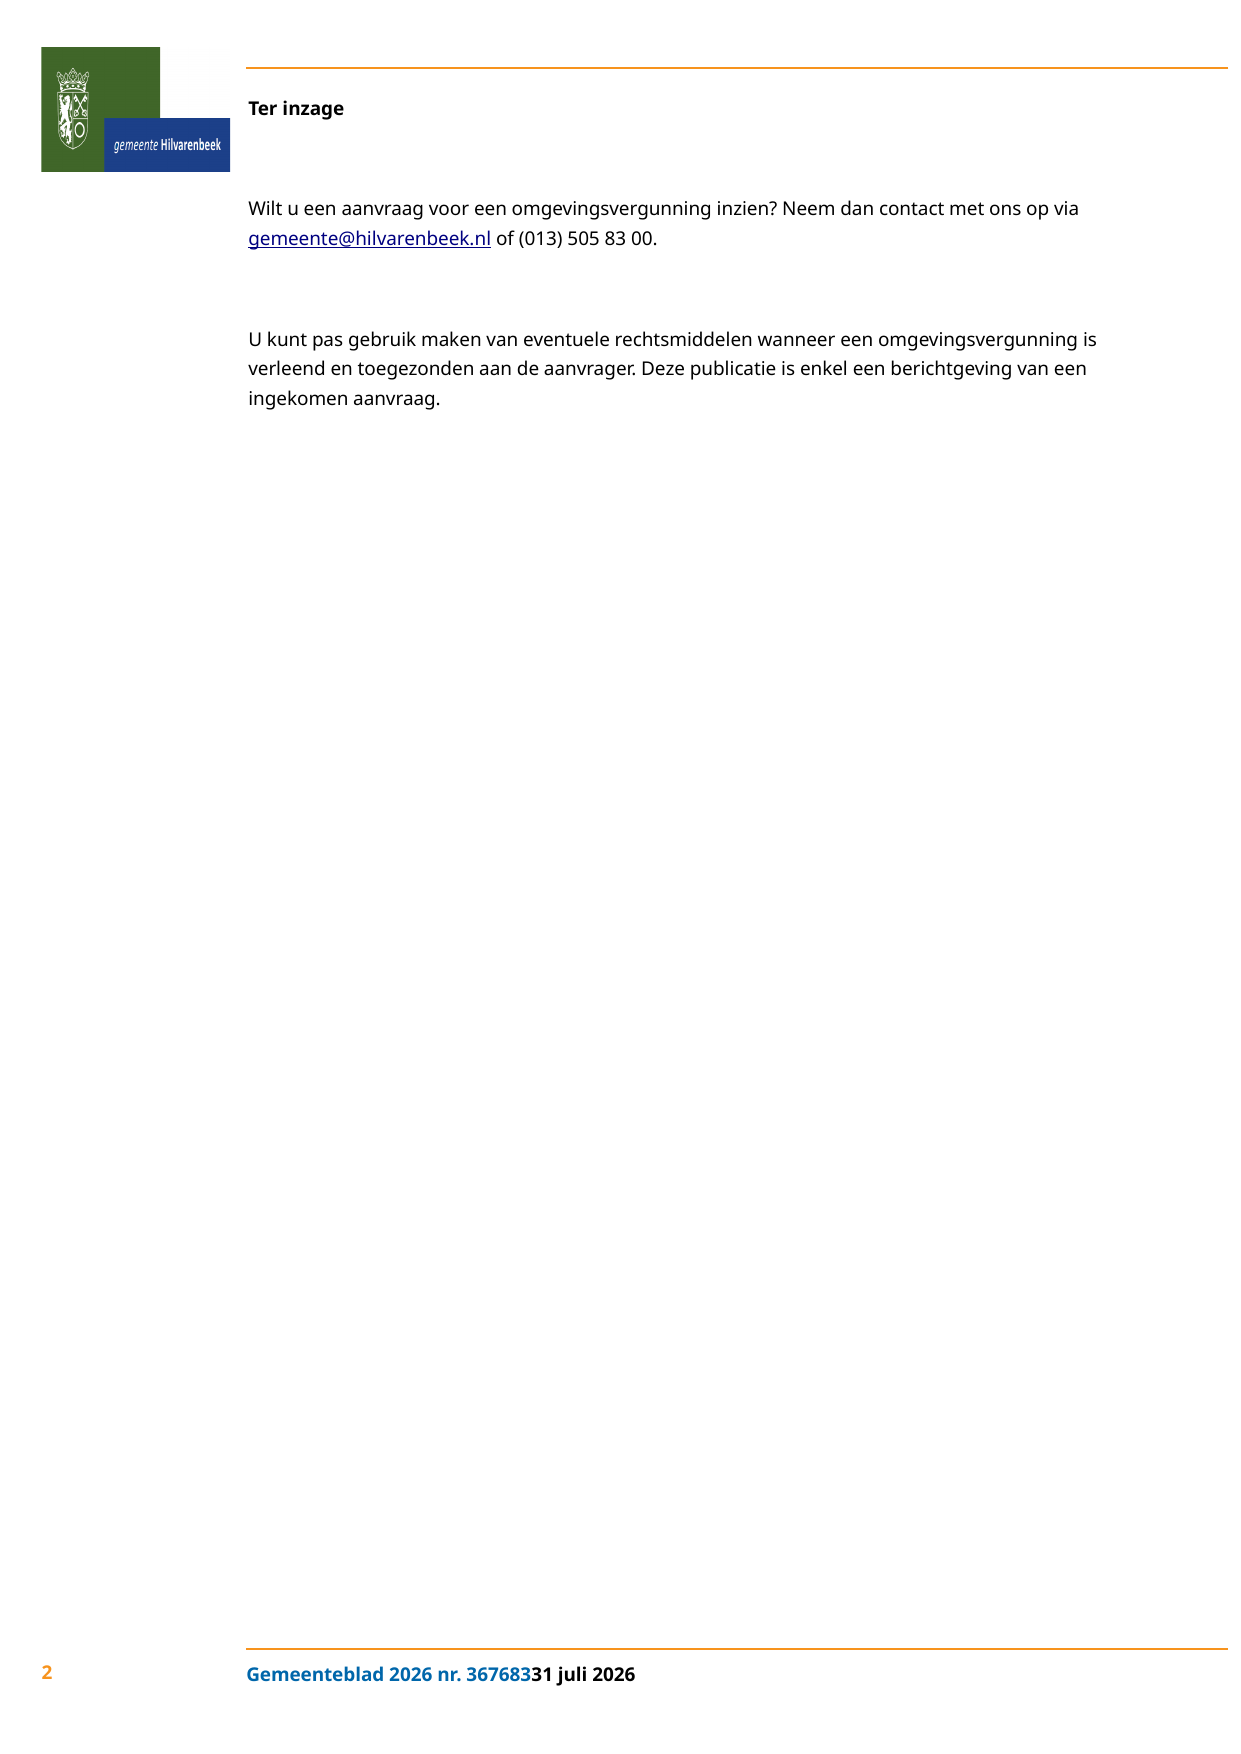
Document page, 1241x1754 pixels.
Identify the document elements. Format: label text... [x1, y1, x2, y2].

text U kunt pas gebruik maken van eventuele rechtsmiddelen wanneer een omgevingsvergunning is verleend en toegezonden aan de aanvrager. Deze publicatie is enkel een berichtgeving van een ingekomen aanvraag. [248, 326, 1152, 411]
text Wilt u een aanvraag voor een omgevingsvergunning inzien? Neem dan contact met ons op via gemeente@hilvarenbeek.nl of (013) 505 83 00. [248, 196, 1152, 251]
picture [41, 47, 231, 172]
text Ter inzage [248, 95, 1152, 121]
